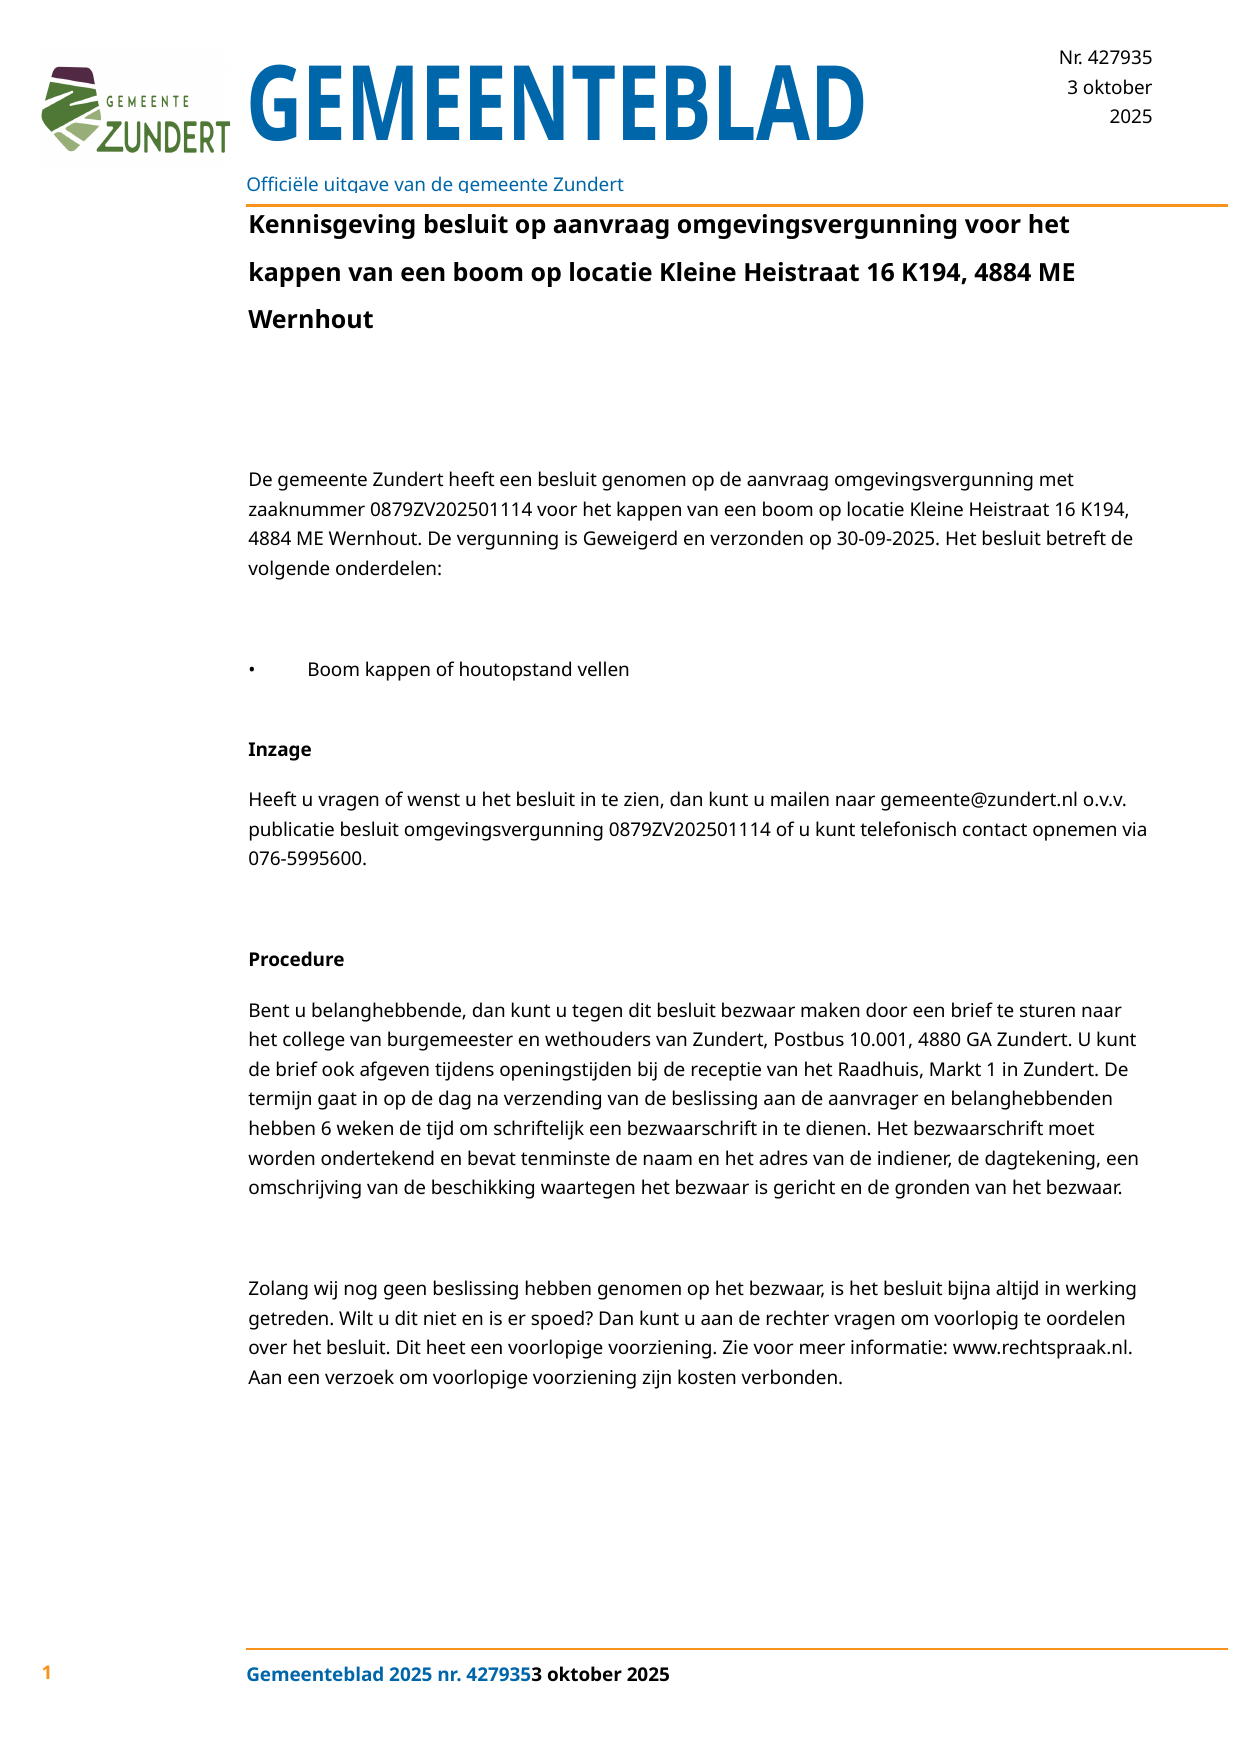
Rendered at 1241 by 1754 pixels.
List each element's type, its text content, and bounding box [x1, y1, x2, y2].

text Procedure [248, 946, 1152, 972]
text Heeft u vragen of wenst u het besluit in te zien, dan kunt u mailen naar gemeente@zundert.nl o.v.v. publicatie besluit omgevingsvergunning 0879ZV202501114 of u kunt telefonisch contact opnemen via 076-5995600. [248, 786, 1152, 871]
text De gemeente Zundert heeft een besluit genomen op de aanvraag omgevingsvergunning met zaaknummer 0879ZV202501114 voor het kappen van een boom op locatie Kleine Heistraat 16 K194, 4884 ME Wernhout. De vergunning is Geweigerd en verzonden op 30-09-2025. Het besluit betreft de volgende onderdelen: [248, 466, 1152, 581]
text Kennisgeving besluit op aanvraag omgevingsvergunning voor het kappen van een boom op locatie Kleine Heistraat 16 K194, 4884 ME Wernhout [248, 207, 1152, 336]
picture [41, 47, 231, 172]
text Zolang wij nog geen beslissing hebben genomen op het bezwaar, is het besluit bijna altijd in werking getreden. Wilt u dit niet en is er spoed? Dan kunt u aan de rechter vragen om voorlopig te oordelen over het besluit. Dit heet een voorlopige voorziening. Zie voor meer informatie: www.rechtspraak.nl. Aan een verzoek om voorlopige voorziening zijn kosten verbonden. [248, 1275, 1152, 1389]
text Bent u belanghebbende, dan kunt u tegen dit besluit bezwaar maken door een brief te sturen naar het college van burgemeester en wethouders van Zundert, Postbus 10.001, 4880 GA Zundert. U kunt de brief ook afgeven tijdens openingstijden bij de receptie van het Raadhuis, Markt 1 in Zundert. De termijn gaat in op de dag na verzending van de beslissing aan de aanvrager en belanghebbenden hebben 6 weken de tijd om schriftelijk een bezwaarschrift in te dienen. Het bezwaarschrift moet worden ondertekend en bevat tenminste de naam en het adres van de indiener, de dagtekening, een omschrijving van de beschikking waartegen het bezwaar is gericht en de gronden van het bezwaar. [248, 997, 1152, 1200]
list Boom kappen of houtopstand vellen [248, 656, 1152, 682]
text Inzage [248, 736, 1152, 762]
